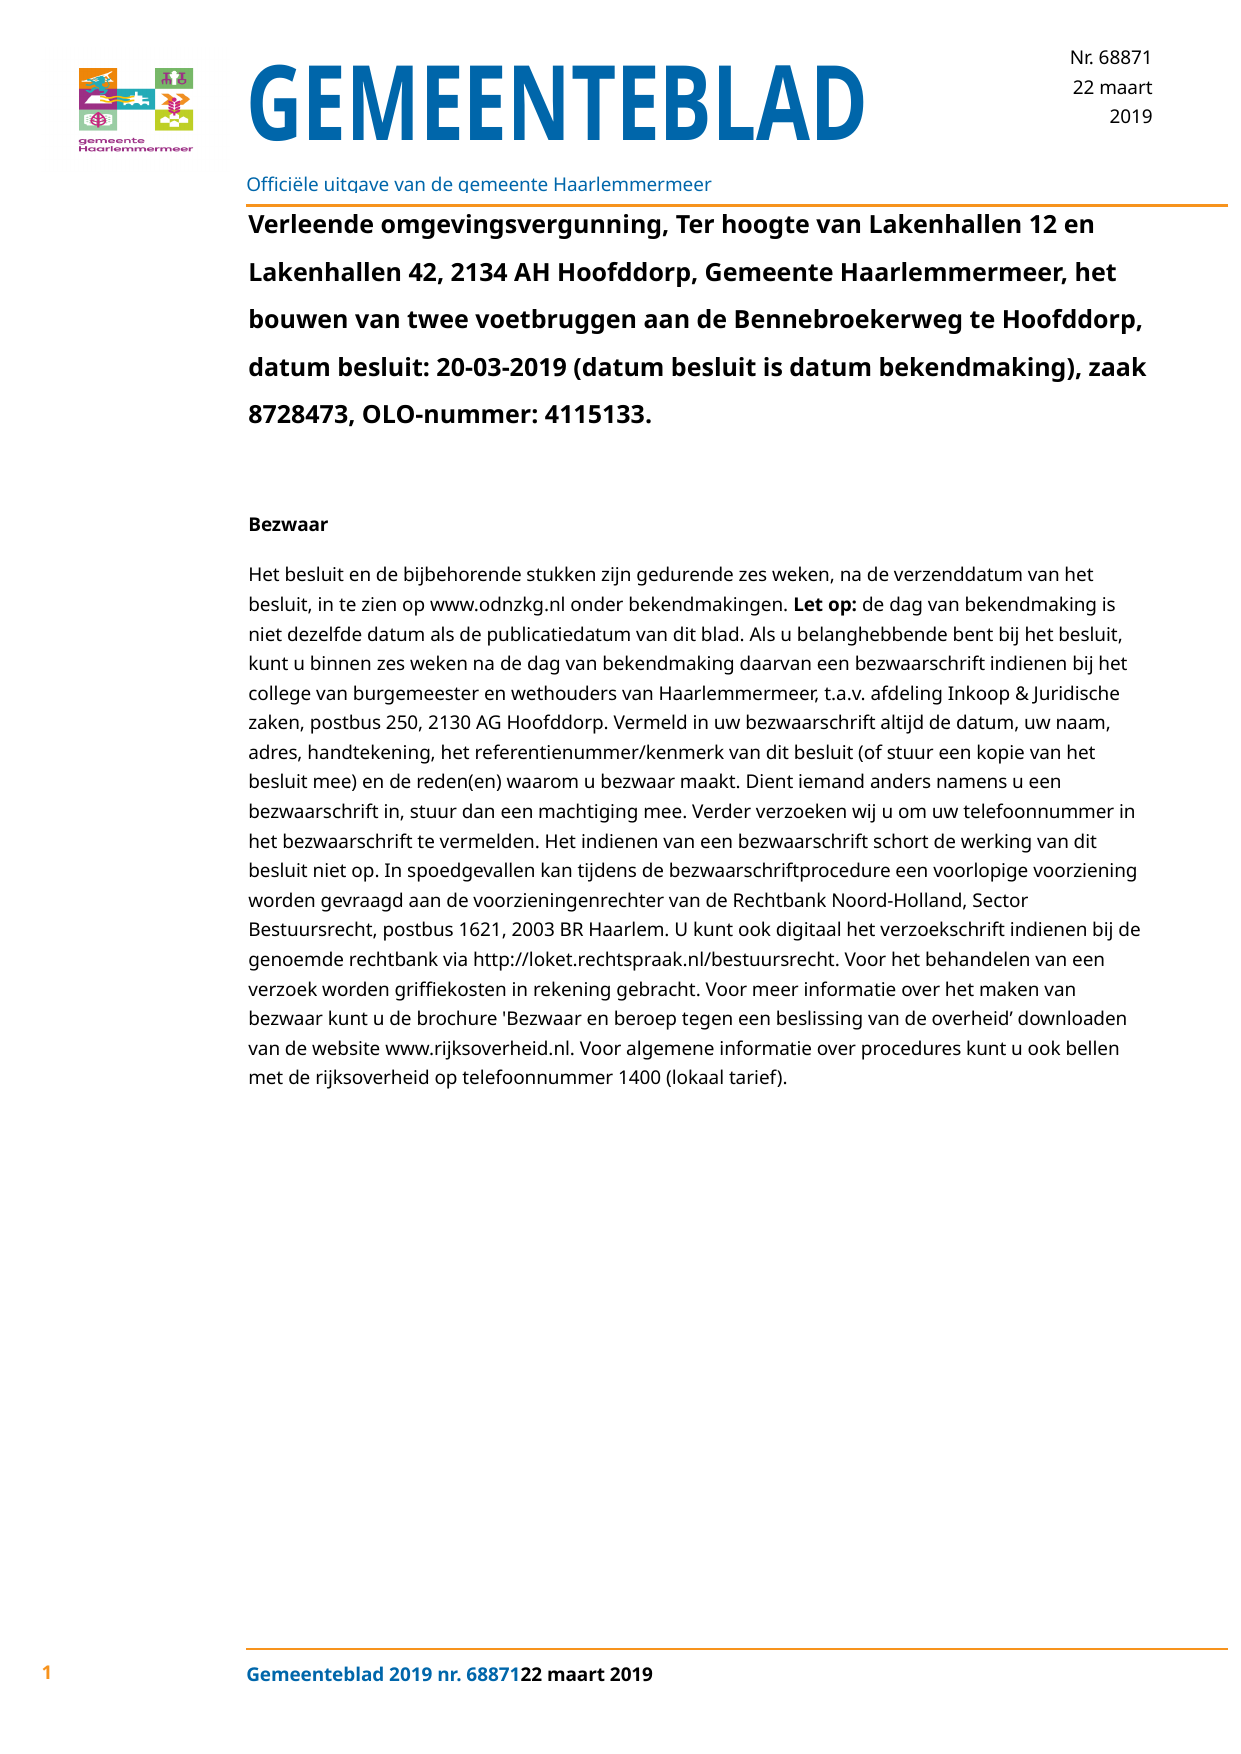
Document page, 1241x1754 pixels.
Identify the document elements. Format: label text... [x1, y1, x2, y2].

text Verleende omgevingsvergunning, Ter hoogte van Lakenhallen 12 en Lakenhallen 42, 2134 AH Hoofddorp, Gemeente Haarlemmermeer, het bouwen van twee voetbruggen aan de Bennebroekerweg te Hoofddorp, datum besluit: 20-03-2019 (datum besluit is datum bekendmaking), zaak 8728473, OLO-nummer: 4115133. [248, 207, 1152, 431]
picture [41, 47, 231, 172]
text Het besluit en de bijbehorende stukken zijn gedurende zes weken, na de verzenddatum van het besluit, in te zien op www.odnzkg.nl onder bekendmakingen. Let op: de dag van bekendmaking is niet dezelfde datum als de publicatiedatum van dit blad. Als u belanghebbende bent bij het besluit, kunt u binnen zes weken na de dag van bekendmaking daarvan een bezwaarschrift indienen bij het college van burgemeester en wethouders van Haarlemmermeer, t.a.v. afdeling Inkoop & Juridische zaken, postbus 250, 2130 AG Hoofddorp. Vermeld in uw bezwaarschrift altijd de datum, uw naam, adres, handtekening, het referentienummer/kenmerk van dit besluit (of stuur een kopie van het besluit mee) en de reden(en) waarom u bezwaar maakt. Dient iemand anders namens u een bezwaarschrift in, stuur dan een machtiging mee. Verder verzoeken wij u om uw telefoonnummer in het bezwaarschrift te vermelden. Het indienen van een bezwaarschrift schort de werking van dit besluit niet op. In spoedgevallen kan tijdens de bezwaarschriftprocedure een voorlopige voorziening worden gevraagd aan de voorzieningenrechter van de Rechtbank Noord-Holland, Sector Bestuursrecht, postbus 1621, 2003 BR Haarlem. U kunt ook digitaal het verzoekschrift indienen bij de genoemde rechtbank via http://loket.rechtspraak.nl/bestuursrecht. Voor het behandelen van een verzoek worden griffiekosten in rekening gebracht. Voor meer informatie over het maken van bezwaar kunt u de brochure 'Bezwaar en beroep tegen een beslissing van de overheid’ downloaden van de website www.rijksoverheid.nl. Voor algemene informatie over procedures kunt u ook bellen met de rijksoverheid op telefoonnummer 1400 (lokaal tarief). [248, 562, 1152, 1090]
text Bezwaar [248, 511, 1152, 537]
